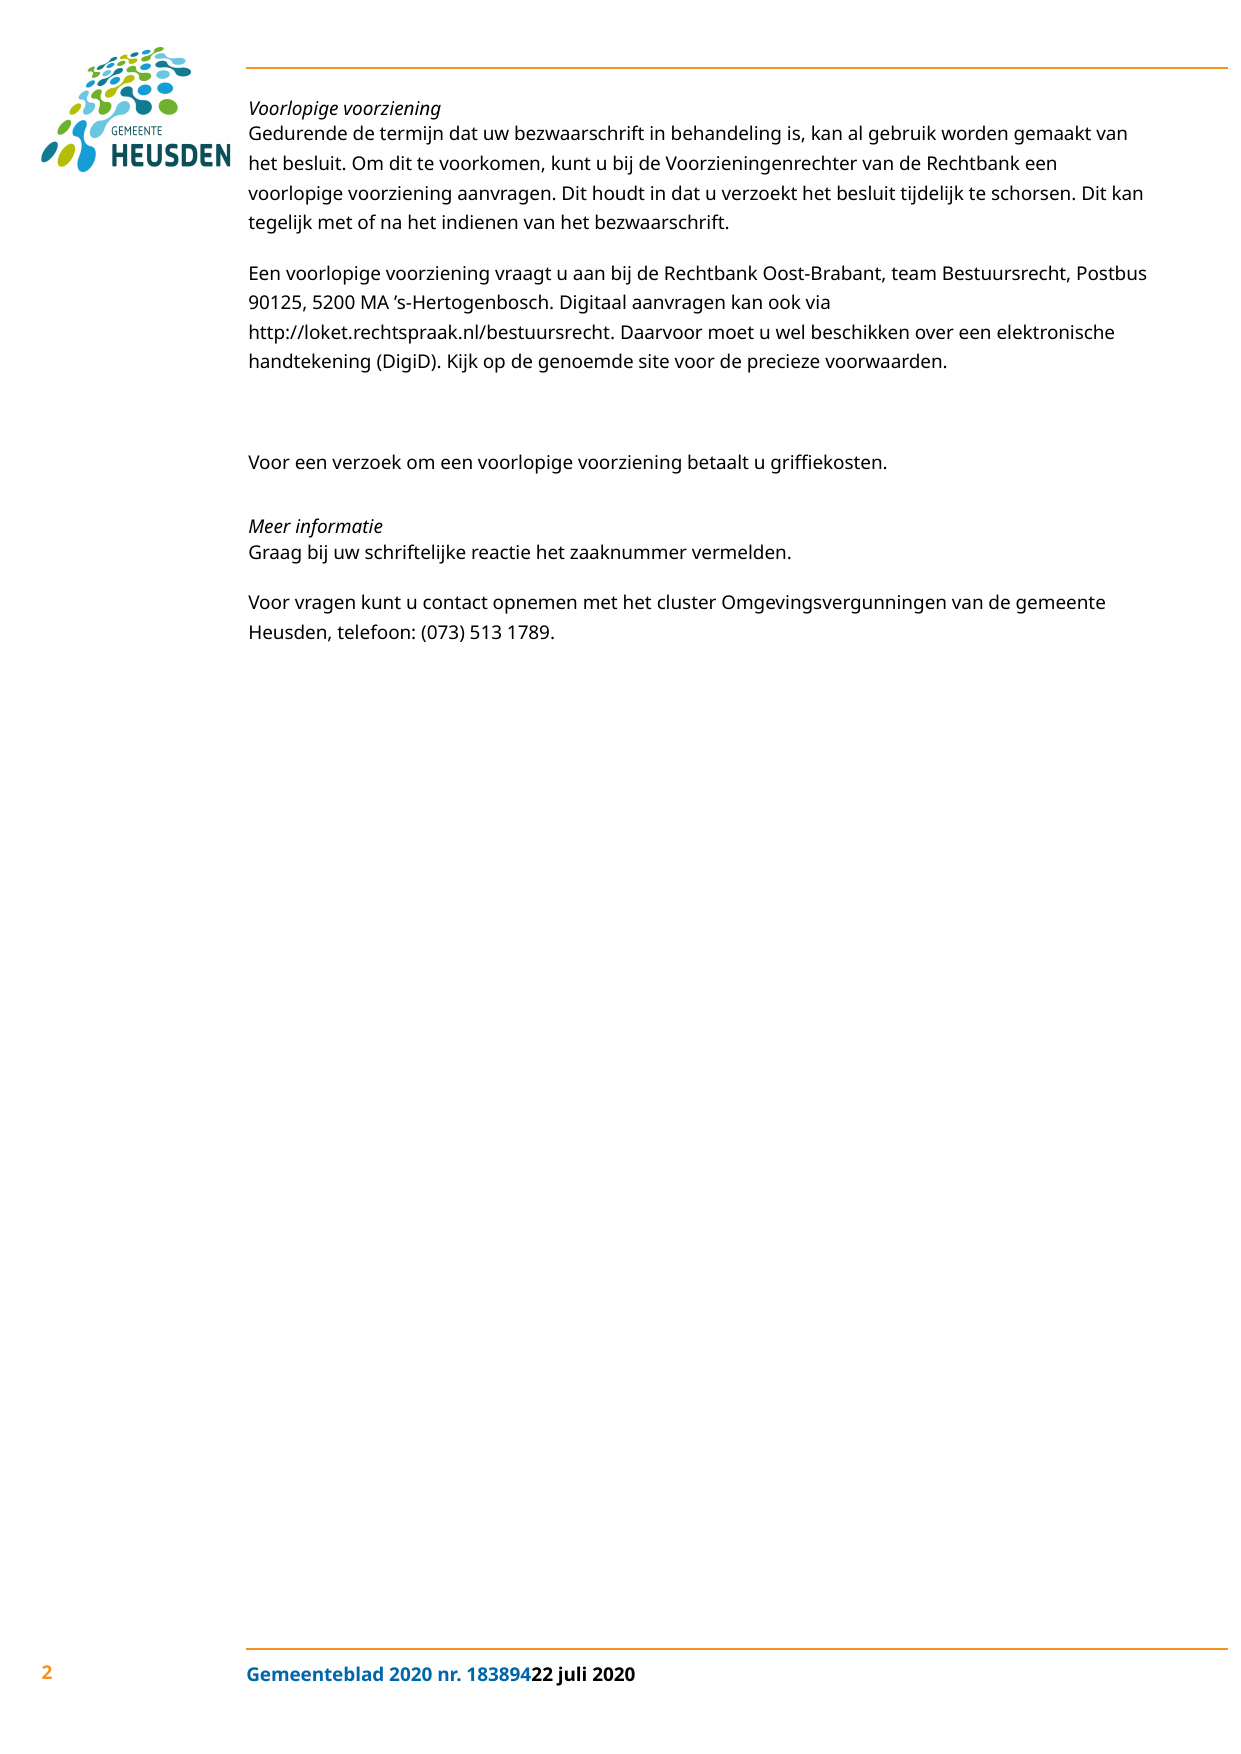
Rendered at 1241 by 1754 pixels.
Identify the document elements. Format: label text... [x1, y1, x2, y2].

text Gedurende de termijn dat uw bezwaarschrift in behandeling is, kan al gebruik worden gemaakt van het besluit. Om dit te voorkomen, kunt u bij de Voorzieningenrechter van de Rechtbank een voorlopige voorziening aanvragen. Dit houdt in dat u verzoekt het besluit tijdelijk te schorsen. Dit kan tegelijk met of na het indienen van het bezwaarschrift. [248, 121, 1152, 235]
text Een voorlopige voorziening vraagt u aan bij de Rechtbank Oost-Brabant, team Bestuursrecht, Postbus 90125, 5200 MA ’s-Hertogenbosch. Digitaal aanvragen kan ook via http://loket.rechtspraak.nl/bestuursrecht. Daarvoor moet u wel beschikken over een elektronische handtekening (DigiD). Kijk op de genoemde site voor de precieze voorwaarden. [248, 260, 1152, 374]
picture [41, 47, 231, 172]
text Voor vragen kunt u contact opnemen met het cluster Omgevingsvergunningen van de gemeente Heusden, telefoon: (073) 513 1789. [248, 589, 1152, 645]
text Meer informatie [248, 513, 1152, 539]
text Voorlopige voorziening [248, 95, 1152, 121]
text Graag bij uw schriftelijke reactie het zaaknummer vermelden. [248, 539, 1152, 565]
text Voor een verzoek om een voorlopige voorziening betaalt u griffiekosten. [248, 449, 1152, 475]
